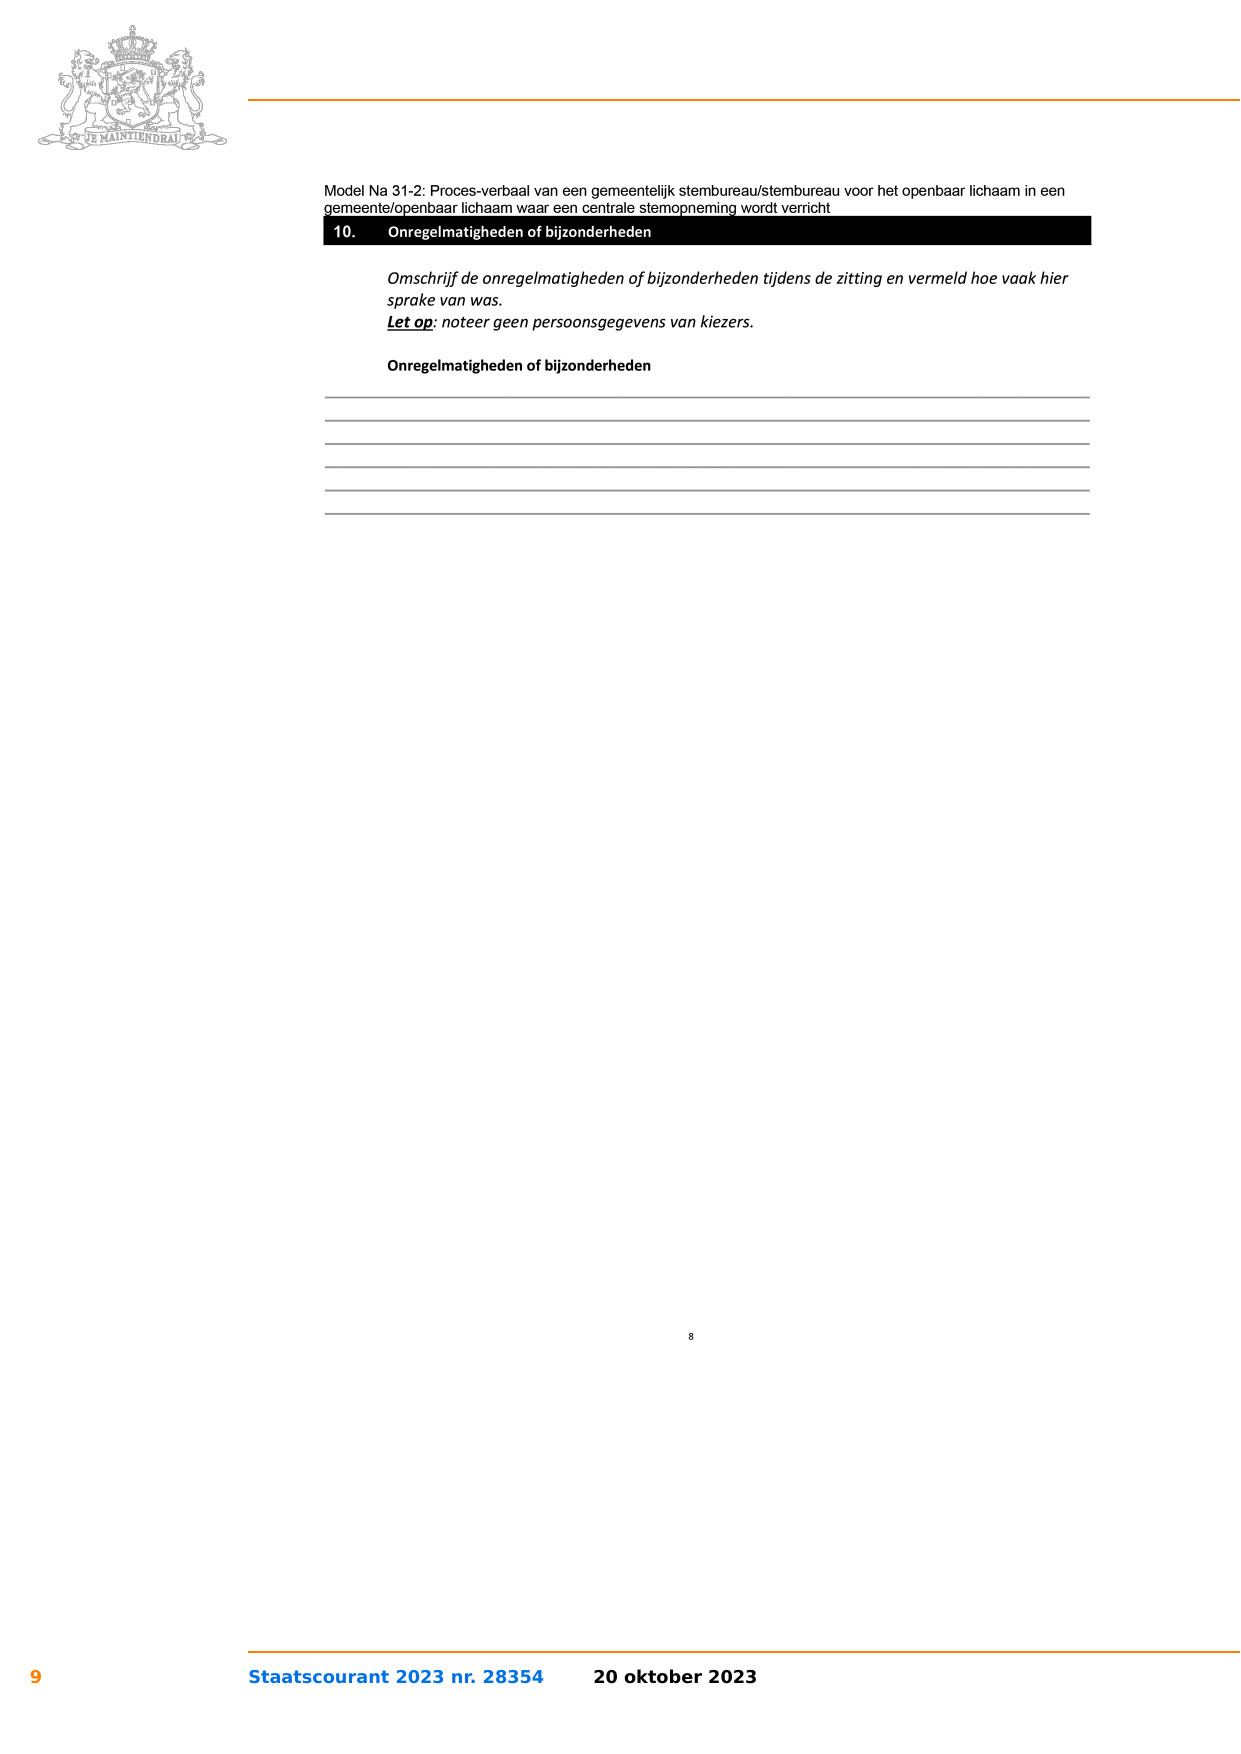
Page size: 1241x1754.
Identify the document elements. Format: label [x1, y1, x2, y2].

picture [248, 130, 1134, 1382]
picture [38, 25, 227, 150]
